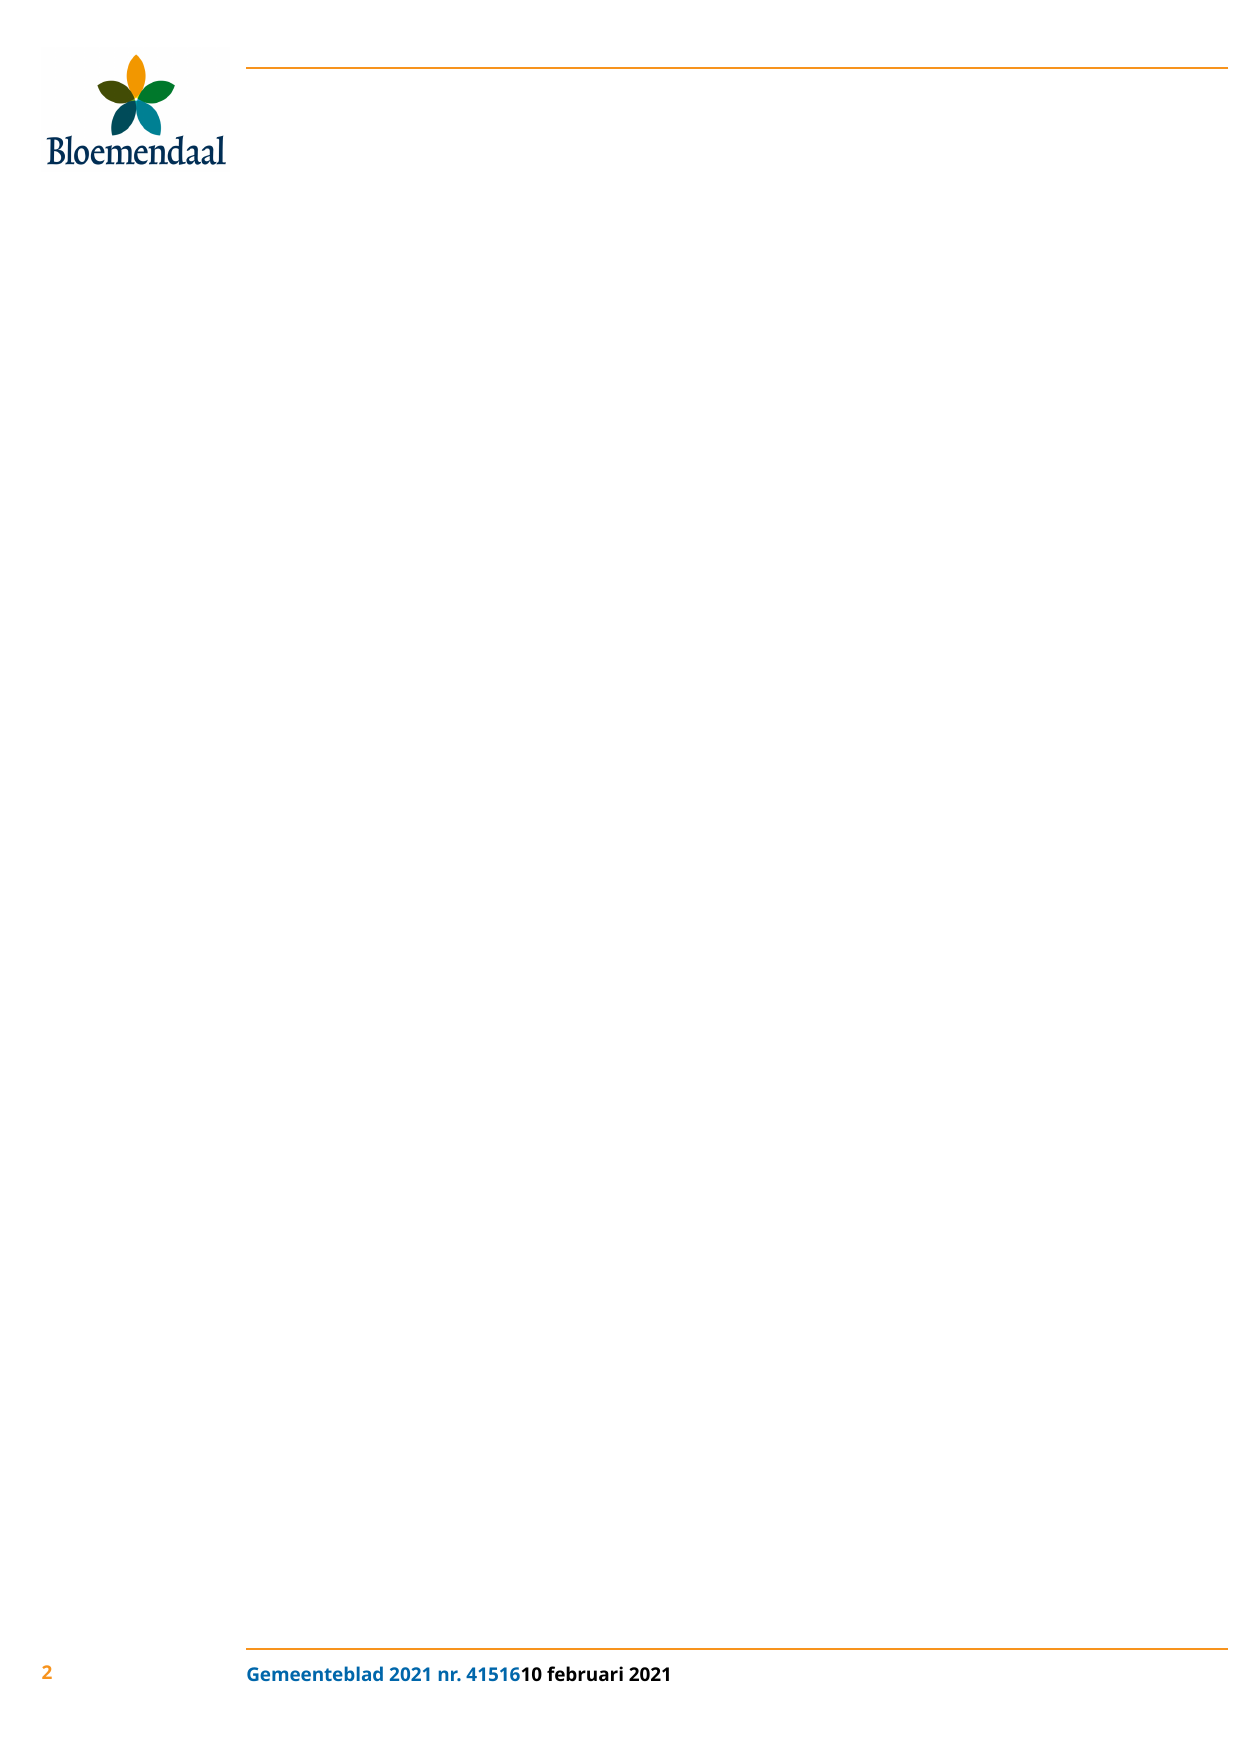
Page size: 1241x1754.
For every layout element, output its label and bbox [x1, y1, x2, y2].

picture [41, 47, 231, 172]
